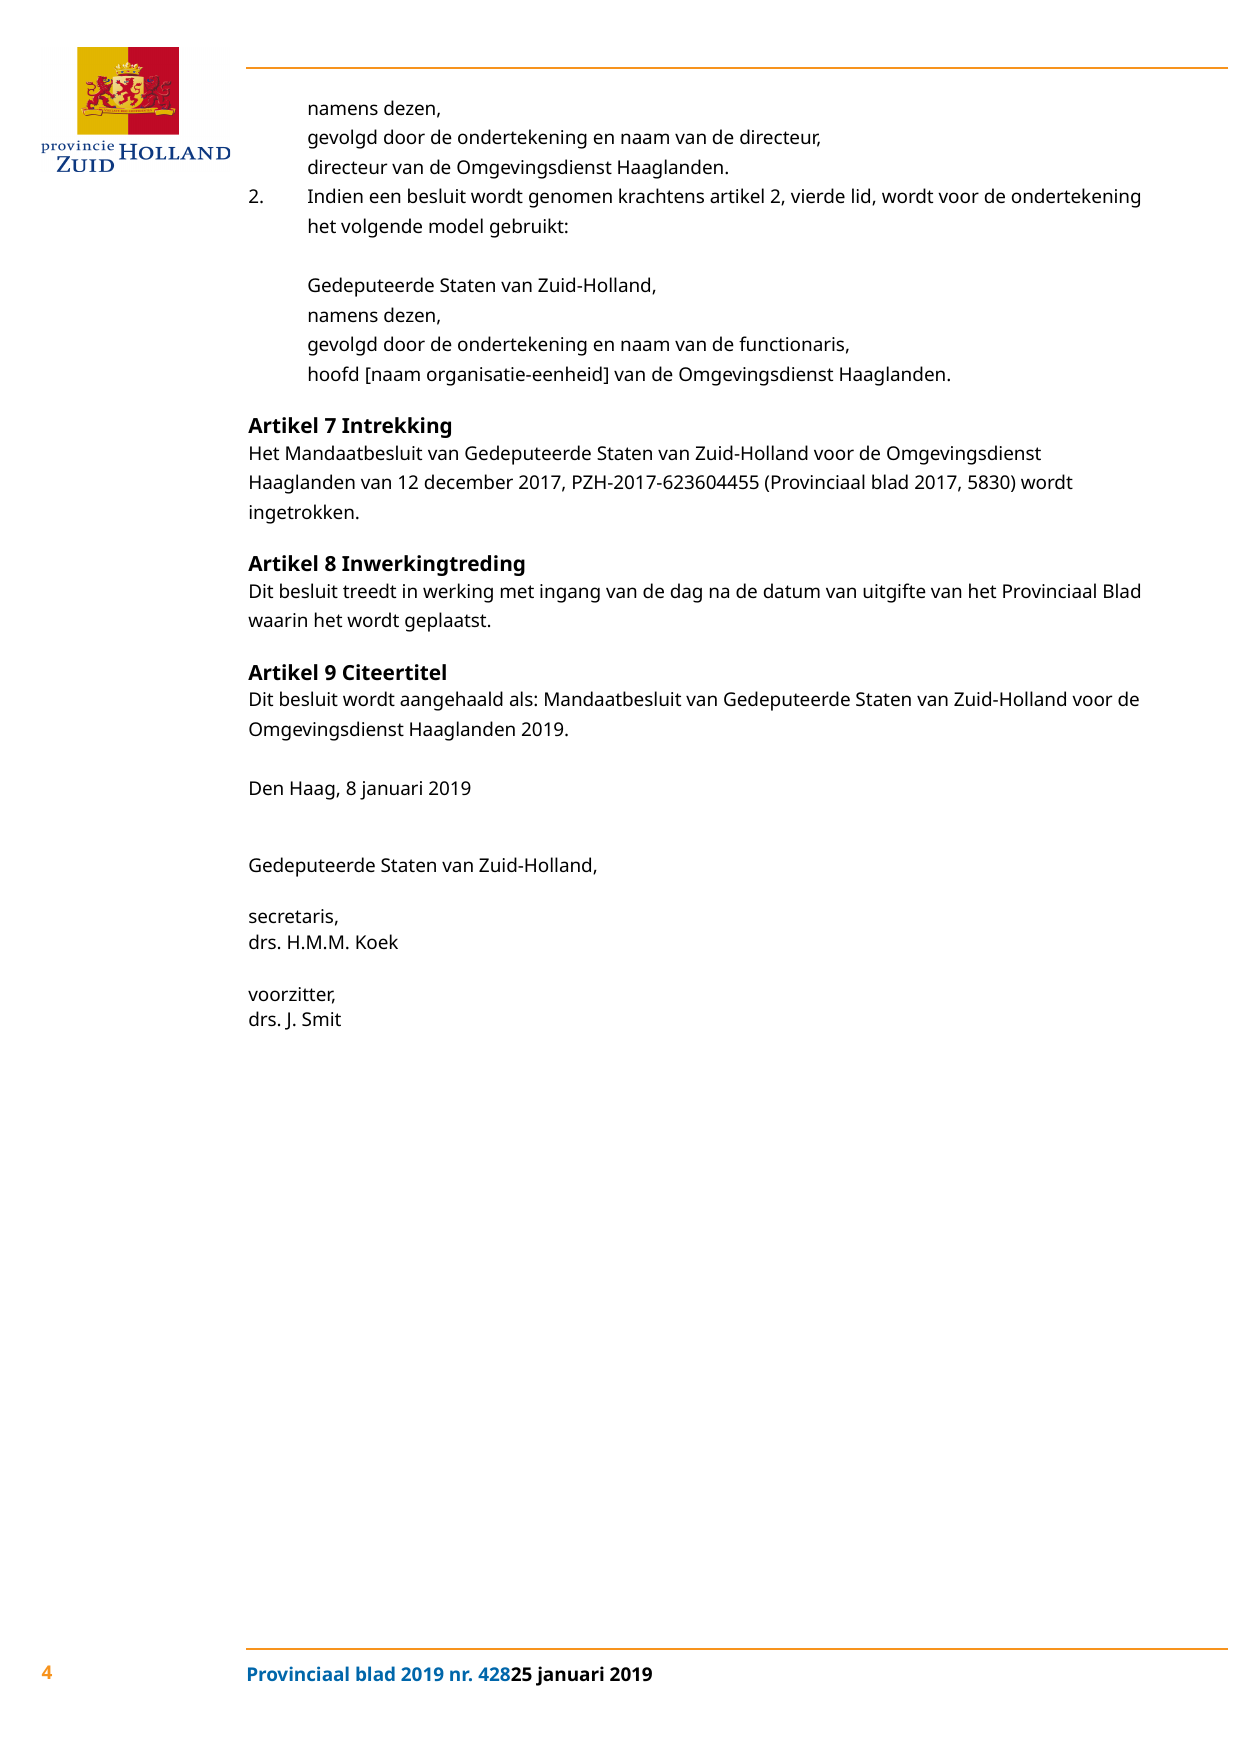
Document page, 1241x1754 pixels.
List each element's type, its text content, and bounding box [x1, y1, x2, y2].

text drs. J. Smit [248, 1007, 1152, 1032]
text Den Haag, 8 januari 2019 [248, 775, 1152, 801]
list namens dezen, [248, 302, 1152, 328]
text secretaris, [248, 904, 1152, 929]
text drs. H.M.M. Koek [248, 929, 1152, 955]
list gevolgd door de ondertekening en naam van de functionaris, [248, 331, 1152, 357]
text Gedeputeerde Staten van Zuid-Holland, [248, 852, 1152, 878]
picture [41, 47, 231, 172]
list hoofd [naam organisatie-eenheid] van de Omgevingsdienst Haaglanden. [248, 361, 1152, 387]
list directeur van de Omgevingsdienst Haaglanden. [248, 154, 1152, 180]
text Artikel 9 Citeertitel [248, 658, 1152, 686]
list gevolgd door de ondertekening en naam van de directeur, [248, 124, 1152, 150]
text Het Mandaatbesluit van Gedeputeerde Staten van Zuid-Holland voor de Omgevingsdienst Haaglanden van 12 december 2017, PZH-2017-623604455 (Provinciaal blad 2017, 5830) wordt ingetrokken. [248, 440, 1152, 525]
text Dit besluit wordt aangehaald als: Mandaatbesluit van Gedeputeerde Staten van Zuid-Holland voor de Omgevingsdienst Haaglanden 2019. [248, 686, 1152, 742]
text Artikel 8 Inwerkingtreding [248, 549, 1152, 578]
list Gedeputeerde Staten van Zuid-Holland, [248, 272, 1152, 298]
text Dit besluit treedt in werking met ingang van de dag na de datum van uitgifte van het Provinciaal Blad waarin het wordt geplaatst. [248, 578, 1152, 633]
list namens dezen, [248, 95, 1152, 121]
list Indien een besluit wordt genomen krachtens artikel 2, vierde lid, wordt voor de ondertekening het volgende model gebruikt: [248, 183, 1152, 239]
text Artikel 7 Intrekking [248, 411, 1152, 440]
text voorzitter, [248, 981, 1152, 1007]
